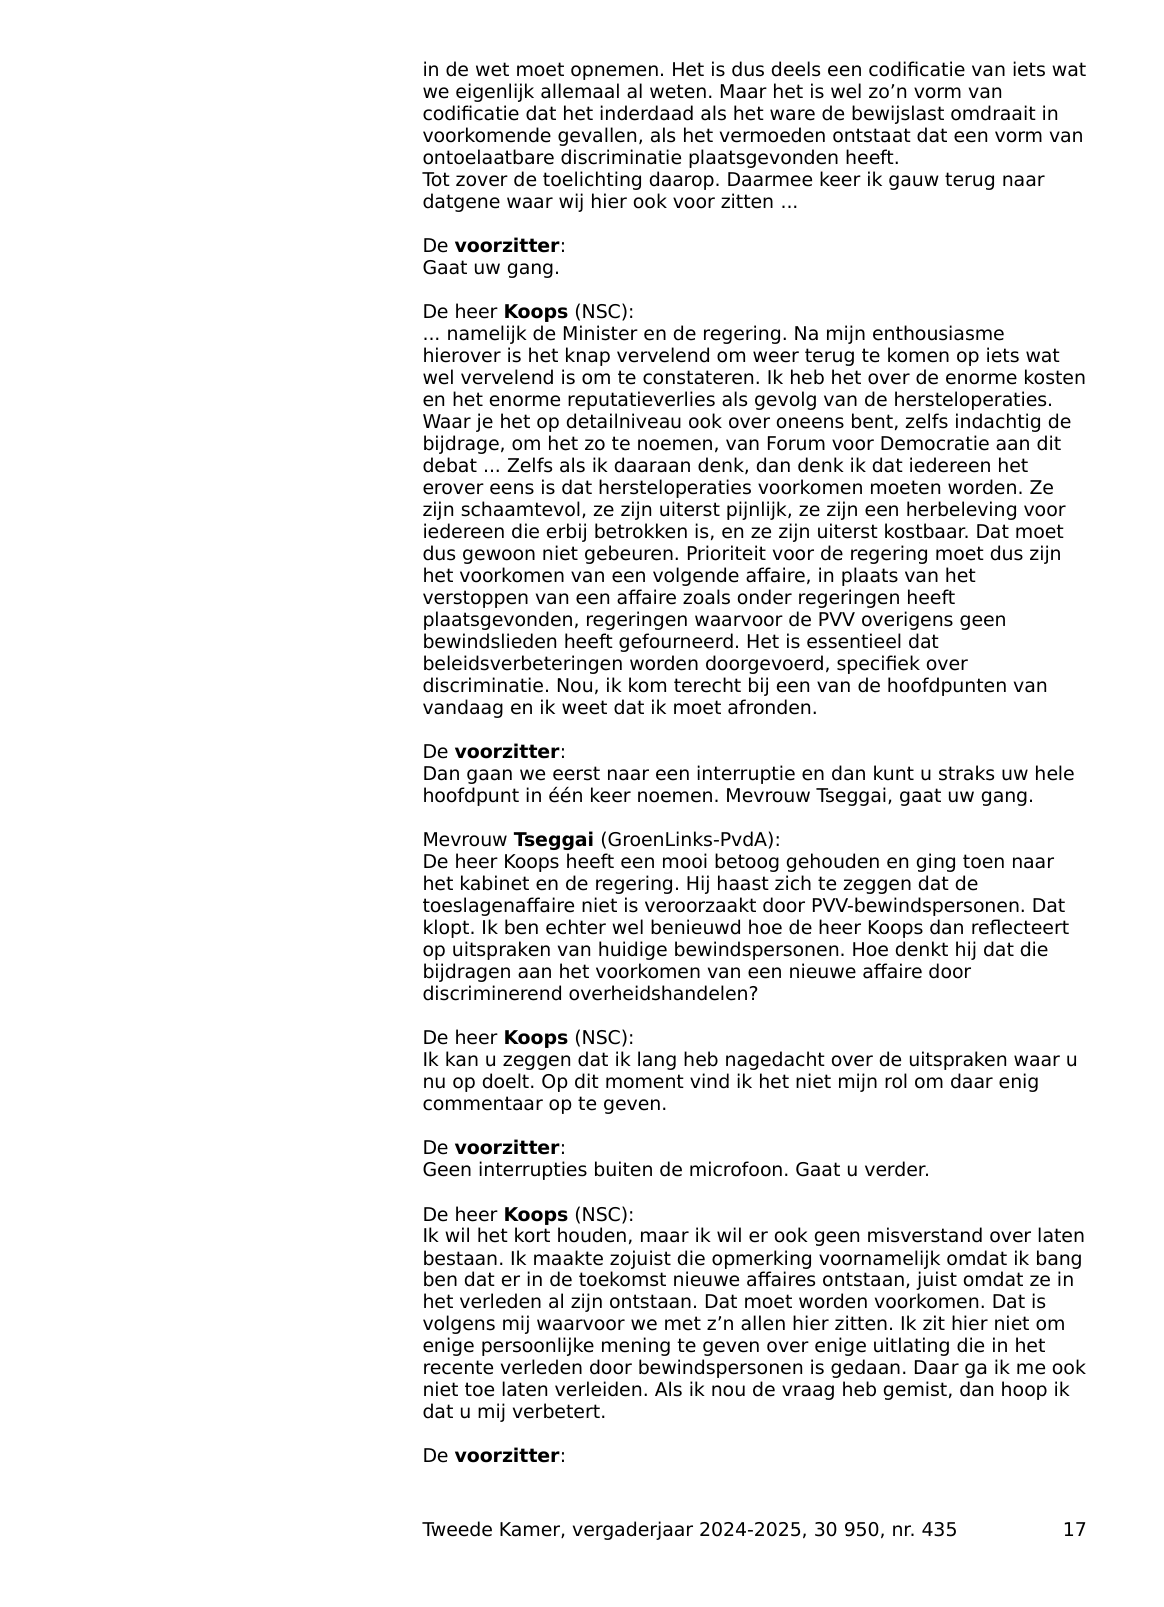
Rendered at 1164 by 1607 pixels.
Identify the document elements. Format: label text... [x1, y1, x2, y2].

text Gaat uw gang. [422, 257, 1087, 279]
text De voorzitter: [422, 1445, 1087, 1467]
text in de wet moet opnemen. Het is dus deels een codificatie van iets wat we eigenlijk allemaal al weten. Maar het is wel zo’n vorm van codificatie dat het inderdaad als het ware de bewijslast omdraait in voorkomende gevallen, als het vermoeden ontstaat dat een vorm van ontoelaatbare discriminatie plaatsgevonden heeft. [422, 59, 1087, 169]
text Geen interrupties buiten de microfoon. Gaat u verder. [422, 1159, 1087, 1181]
text De heer Koops heeft een mooi betoog gehouden en ging toen naar het kabinet en de regering. Hij haast zich te zeggen dat de toeslagenaffaire niet is veroorzaakt door PVV-bewindspersonen. Dat klopt. Ik ben echter wel benieuwd hoe de heer Koops dan reflecteert op uitspraken van huidige bewindspersonen. Hoe denkt hij dat die bijdragen aan het voorkomen van een nieuwe affaire door discriminerend overheidshandelen? [422, 851, 1087, 1005]
text Ik kan u zeggen dat ik lang heb nagedacht over de uitspraken waar u nu op doelt. Op dit moment vind ik het niet mijn rol om daar enig commentaar op te geven. [422, 1049, 1087, 1115]
text Dan gaan we eerst naar een interruptie en dan kunt u straks uw hele hoofdpunt in één keer noemen. Mevrouw Tseggai, gaat uw gang. [422, 763, 1087, 807]
text Mevrouw Tseggai (GroenLinks-PvdA): [422, 829, 1087, 851]
text De heer Koops (NSC): [422, 1027, 1087, 1049]
text De voorzitter: [422, 741, 1087, 763]
text De voorzitter: [422, 1137, 1087, 1159]
text Tot zover de toelichting daarop. Daarmee keer ik gauw terug naar datgene waar wij hier ook voor zitten ... [422, 169, 1087, 213]
text De heer Koops (NSC): [422, 301, 1087, 323]
text Ik wil het kort houden, maar ik wil er ook geen misverstand over laten bestaan. Ik maakte zojuist die opmerking voornamelijk omdat ik bang ben dat er in de toekomst nieuwe affaires ontstaan, juist omdat ze in het verleden al zijn ontstaan. Dat moet worden voorkomen. Dat is volgens mij waarvoor we met z’n allen hier zitten. Ik zit hier niet om enige persoonlijke mening te geven over enige uitlating die in het recente verleden door bewindspersonen is gedaan. Daar ga ik me ook niet toe laten verleiden. Als ik nou de vraag heb gemist, dan hoop ik dat u mij verbetert. [422, 1225, 1087, 1423]
text De voorzitter: [422, 235, 1087, 257]
text De heer Koops (NSC): [422, 1203, 1087, 1225]
text ... namelijk de Minister en de regering. Na mijn enthousiasme hierover is het knap vervelend om weer terug te komen op iets wat wel vervelend is om te constateren. Ik heb het over de enorme kosten en het enorme reputatieverlies als gevolg van de hersteloperaties. Waar je het op detailniveau ook over oneens bent, zelfs indachtig de bijdrage, om het zo te noemen, van Forum voor Democratie aan dit debat ... Zelfs als ik daaraan denk, dan denk ik dat iedereen het erover eens is dat hersteloperaties voorkomen moeten worden. Ze zijn schaamtevol, ze zijn uiterst pijnlijk, ze zijn een herbeleving voor iedereen die erbij betrokken is, en ze zijn uiterst kostbaar. Dat moet dus gewoon niet gebeuren. Prioriteit voor de regering moet dus zijn het voorkomen van een volgende affaire, in plaats van het verstoppen van een affaire zoals onder regeringen heeft plaatsgevonden, regeringen waarvoor de PVV overigens geen bewindslieden heeft gefourneerd. Het is essentieel dat beleidsverbeteringen worden doorgevoerd, specifiek over discriminatie. Nou, ik kom terecht bij een van de hoofdpunten van vandaag en ik weet dat ik moet afronden. [422, 323, 1087, 719]
